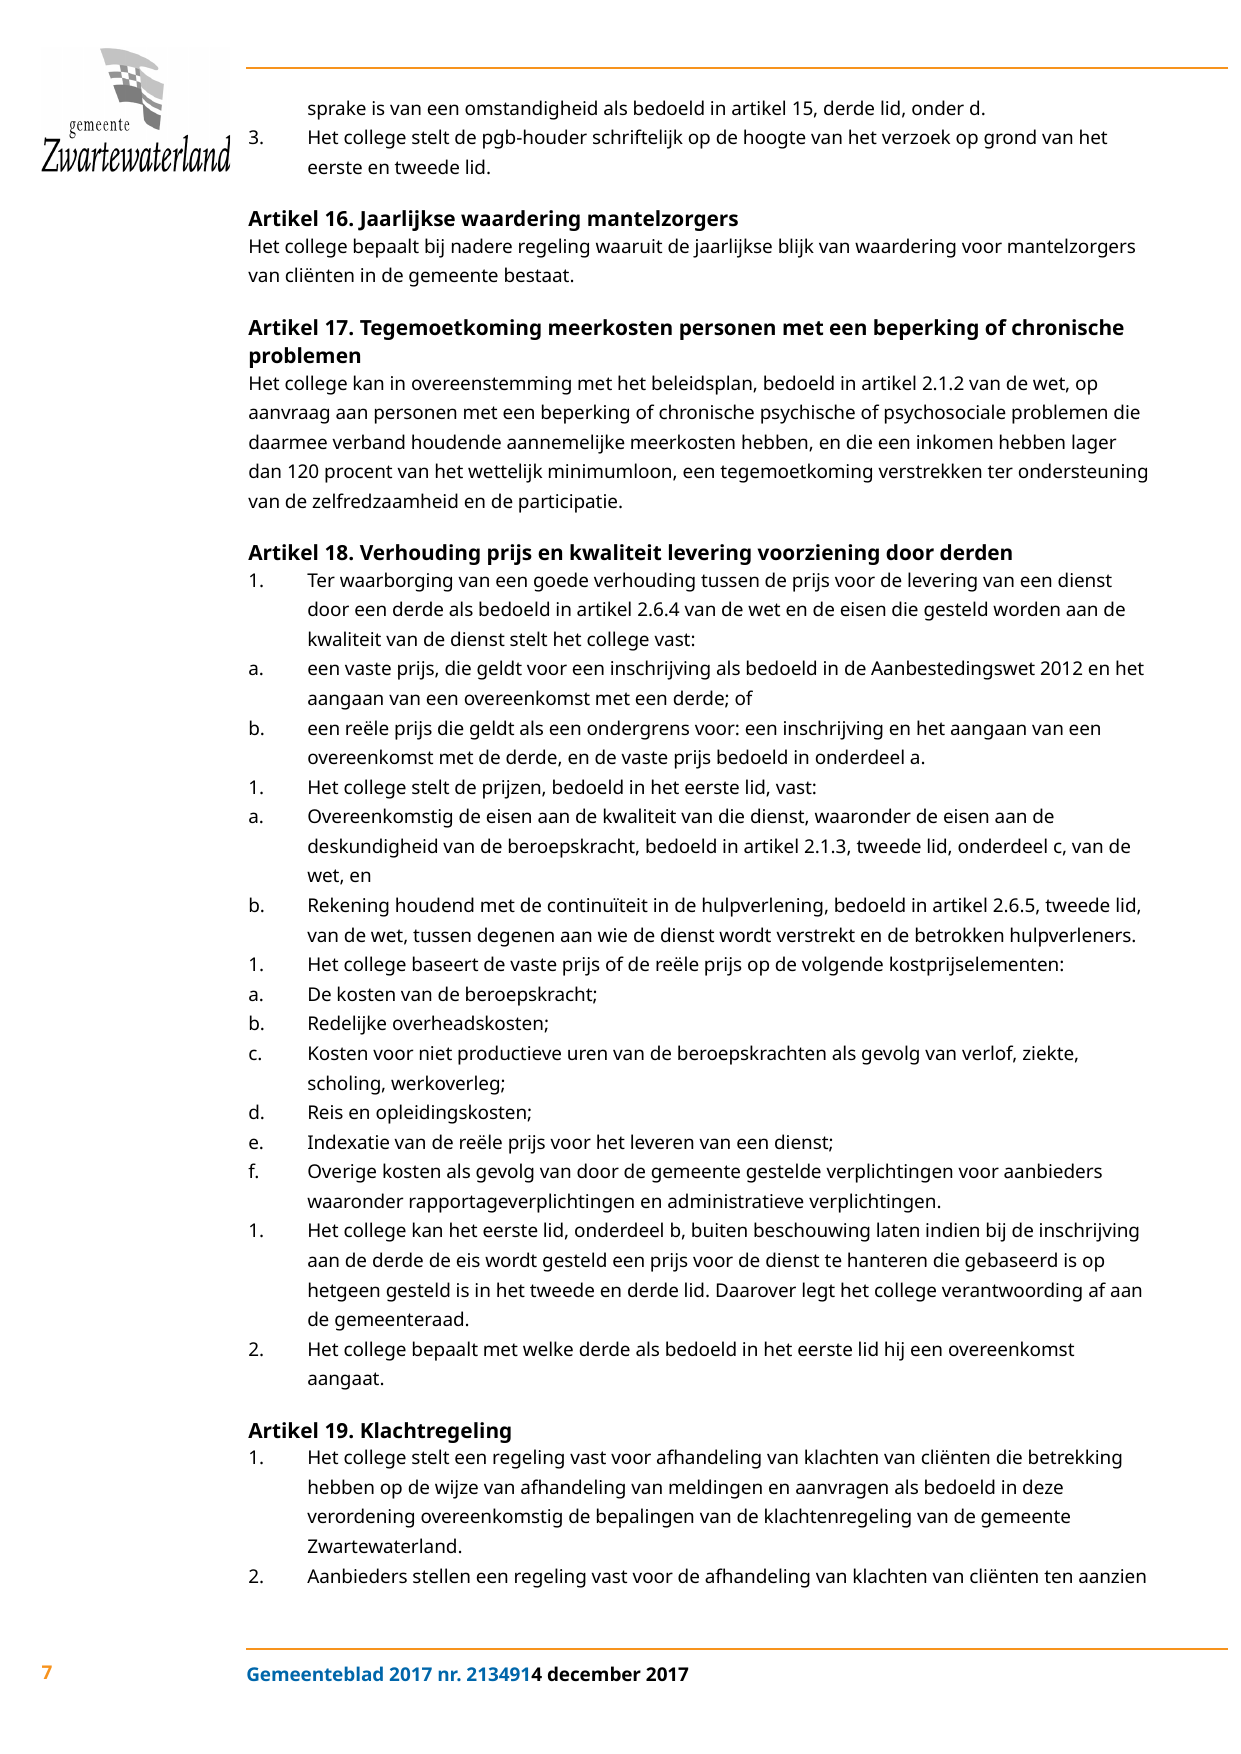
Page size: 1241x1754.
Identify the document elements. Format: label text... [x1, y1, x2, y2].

list Overeenkomstig de eisen aan de kwaliteit van die dienst, waaronder de eisen aan de deskundigheid van de beroepskracht, bedoeld in artikel 2.1.3, tweede lid, onderdeel c, van de wet, en [248, 803, 1152, 888]
list Indexatie van de reële prijs voor het leveren van een dienst; [248, 1129, 1152, 1155]
list Aanbieders stellen een regeling vast voor de afhandeling van klachten van cliënten ten aanzien [248, 1563, 1152, 1588]
list Overige kosten als gevolg van door de gemeente gestelde verplichtingen voor aanbieders waaronder rapportageverplichtingen en administratieve verplichtingen. [248, 1158, 1152, 1214]
list Rekening houdend met de continuïteit in de hulpverlening, bedoeld in artikel 2.6.5, tweede lid, van de wet, tussen degenen aan wie de dienst wordt verstrekt en de betrokken hulpverleners. [248, 892, 1152, 948]
list Het college stelt de prijzen, bedoeld in het eerste lid, vast: [248, 774, 1152, 800]
list Reis en opleidingskosten; [248, 1099, 1152, 1125]
list sprake is van een omstandigheid als bedoeld in artikel 15, derde lid, onder d. [248, 95, 1152, 121]
list Het college stelt de pgb-houder schriftelijk op de hoogte van het verzoek op grond van het eerste en tweede lid. [248, 124, 1152, 180]
text Artikel 16. Jaarlijkse waardering mantelzorgers [248, 204, 1152, 233]
picture [41, 47, 231, 172]
list een vaste prijs, die geldt voor een inschrijving als bedoeld in de Aanbestedingswet 2012 en het aangaan van een overeenkomst met een derde; of [248, 656, 1152, 711]
list Het college baseert de vaste prijs of de reële prijs op de volgende kostprijselementen: [248, 951, 1152, 977]
list Ter waarborging van een goede verhouding tussen de prijs voor de levering van een dienst door een derde als bedoeld in artikel 2.6.4 van de wet en de eisen die gesteld worden aan de kwaliteit van de dienst stelt het college vast: [248, 567, 1152, 652]
list Kosten voor niet productieve uren van de beroepskrachten als gevolg van verlof, ziekte, scholing, werkoverleg; [248, 1040, 1152, 1096]
list Het college stelt een regeling vast voor afhandeling van klachten van cliënten die betrekking hebben op de wijze van afhandeling van meldingen en aanvragen als bedoeld in deze verordening overeenkomstig de bepalingen van de klachtenregeling van de gemeente Zwartewaterland. [248, 1444, 1152, 1559]
list De kosten van de beroepskracht; [248, 981, 1152, 1007]
list Het college kan het eerste lid, onderdeel b, buiten beschouwing laten indien bij de inschrijving aan de derde de eis wordt gesteld een prijs voor de dienst te hanteren die gebaseerd is op hetgeen gesteld is in het tweede en derde lid. Daarover legt het college verantwoording af aan de gemeenteraad. [248, 1218, 1152, 1332]
text Artikel 18. Verhouding prijs en kwaliteit levering voorziening door derden [248, 538, 1152, 567]
text Artikel 17. Tegemoetkoming meerkosten personen met een beperking of chronische problemen [248, 313, 1152, 370]
list een reële prijs die geldt als een ondergrens voor: een inschrijving en het aangaan van een overeenkomst met de derde, en de vaste prijs bedoeld in onderdeel a. [248, 715, 1152, 770]
text Artikel 19. Klachtregeling [248, 1416, 1152, 1444]
text Het college bepaalt bij nadere regeling waaruit de jaarlijkse blijk van waardering voor mantelzorgers van cliënten in de gemeente bestaat. [248, 233, 1152, 288]
list Het college bepaalt met welke derde als bedoeld in het eerste lid hij een overeenkomst aangaat. [248, 1336, 1152, 1391]
list Redelijke overheadskosten; [248, 1011, 1152, 1036]
text Het college kan in overeenstemming met het beleidsplan, bedoeld in artikel 2.1.2 van de wet, op aanvraag aan personen met een beperking of chronische psychische of psychosociale problemen die daarmee verband houdende aannemelijke meerkosten hebben, en die een inkomen hebben lager dan 120 procent van het wettelijk minimumloon, een tegemoetkoming verstrekken ter ondersteuning van de zelfredzaamheid en de participatie. [248, 370, 1152, 514]
